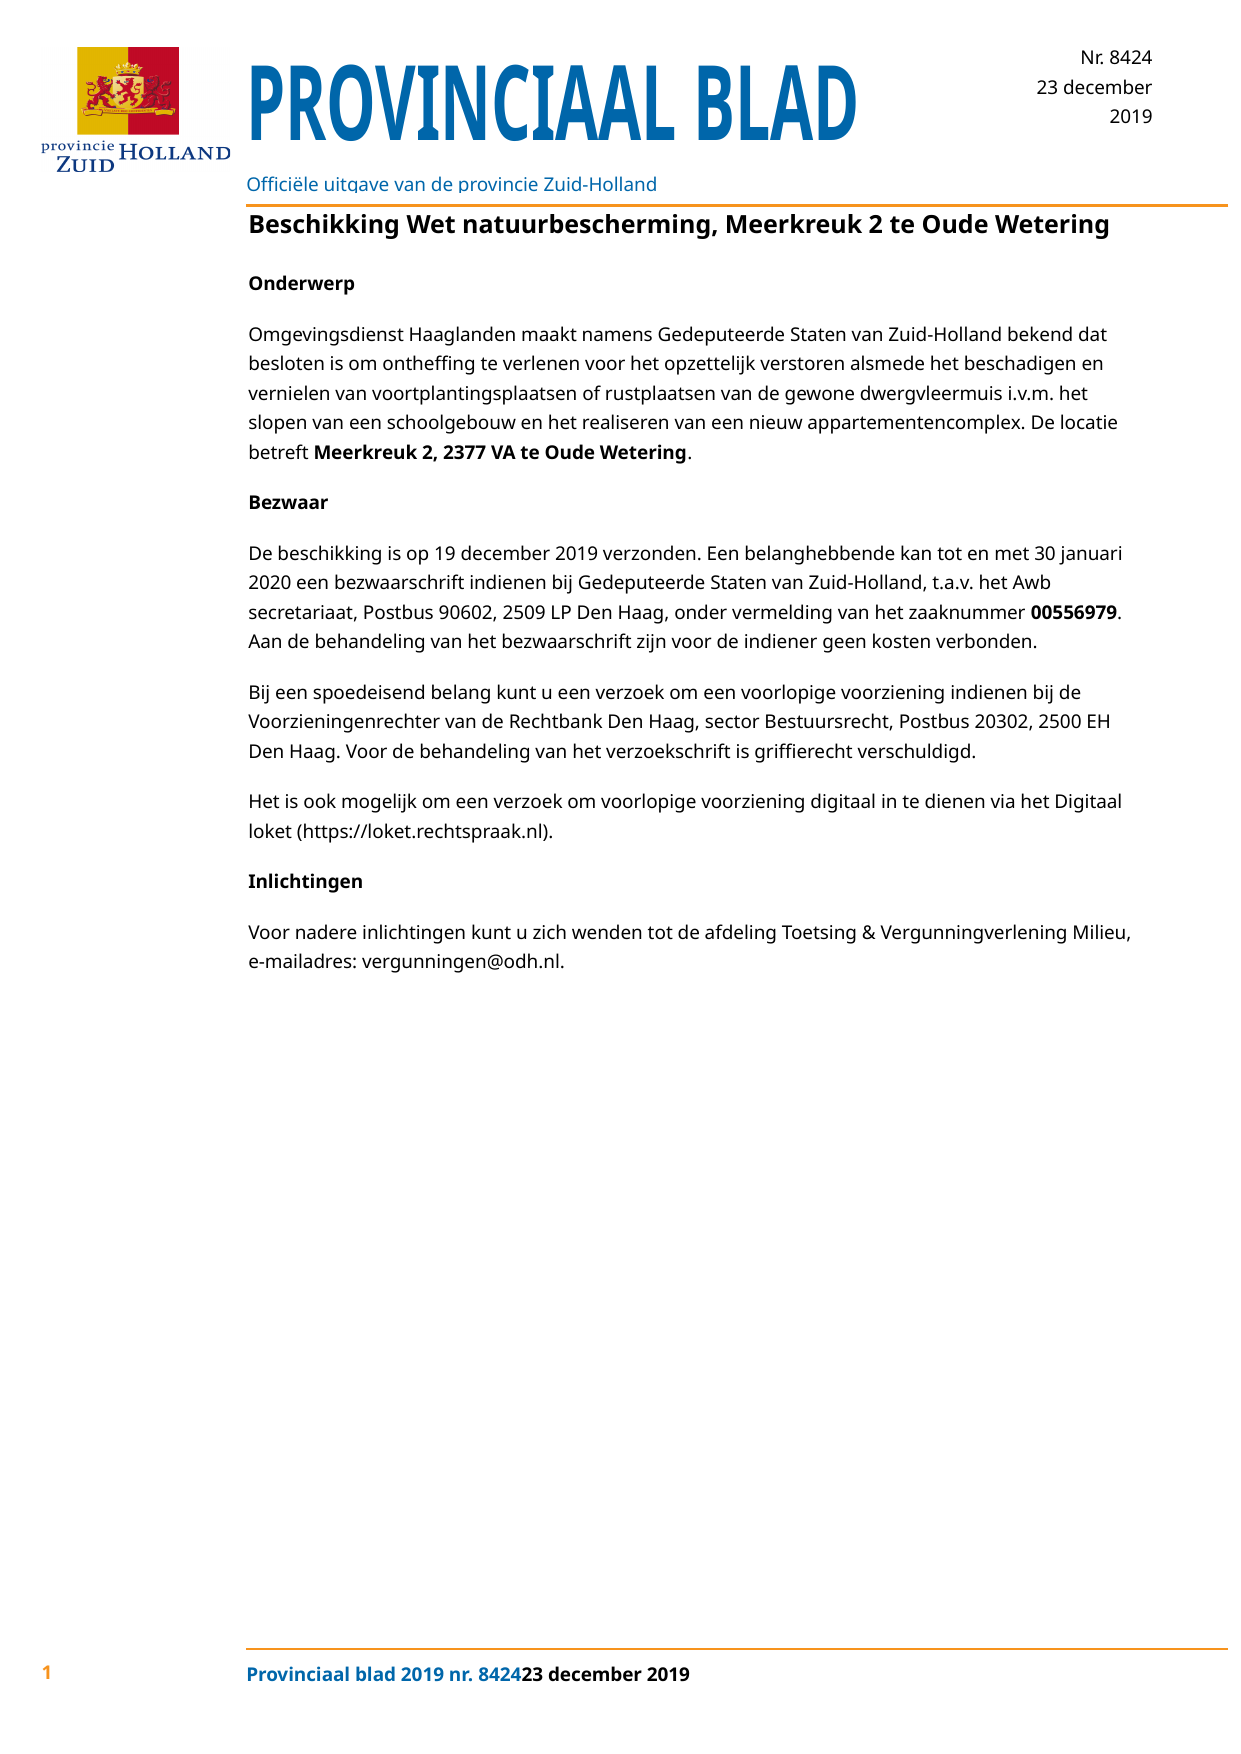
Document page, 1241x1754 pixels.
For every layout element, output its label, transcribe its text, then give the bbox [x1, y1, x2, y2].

picture [41, 47, 231, 172]
text Beschikking Wet natuurbescherming, Meerkreuk 2 te Oude Wetering [248, 207, 1152, 241]
text Bij een spoedeisend belang kunt u een verzoek om een voorlopige voorziening indienen bij de Voorzieningenrechter van de Rechtbank Den Haag, sector Bestuursrecht, Postbus 20302, 2500 EH Den Haag. Voor de behandeling van het verzoekschrift is griffierecht verschuldigd. [248, 679, 1152, 764]
text Bezwaar [248, 489, 1152, 515]
text Het is ook mogelijk om een verzoek om voorlopige voorziening digitaal in te dienen via het Digitaal loket (https://loket.rechtspraak.nl). [248, 789, 1152, 844]
text Onderwerp [248, 270, 1152, 296]
text De beschikking is op 19 december 2019 verzonden. Een belanghebbende kan tot en met 30 januari 2020 een bezwaarschrift indienen bij Gedeputeerde Staten van Zuid-Holland, t.a.v. het Awb secretariaat, Postbus 90602, 2509 LP Den Haag, onder vermelding van het zaaknummer 00556979. Aan de behandeling van het bezwaarschrift zijn voor de indiener geen kosten verbonden. [248, 540, 1152, 654]
text Inlichtingen [248, 869, 1152, 894]
text Voor nadere inlichtingen kunt u zich wenden tot de afdeling Toetsing & Vergunningverlening Milieu, e-mailadres: vergunningen@odh.nl. [248, 919, 1152, 974]
text Omgevingsdienst Haaglanden maakt namens Gedeputeerde Staten van Zuid-Holland bekend dat besloten is om ontheffing te verlenen voor het opzettelijk verstoren alsmede het beschadigen en vernielen van voortplantingsplaatsen of rustplaatsen van de gewone dwergvleermuis i.v.m. het slopen van een schoolgebouw en het realiseren van een nieuw appartementencomplex. De locatie betreft Meerkreuk 2, 2377 VA te Oude Wetering. [248, 321, 1152, 465]
